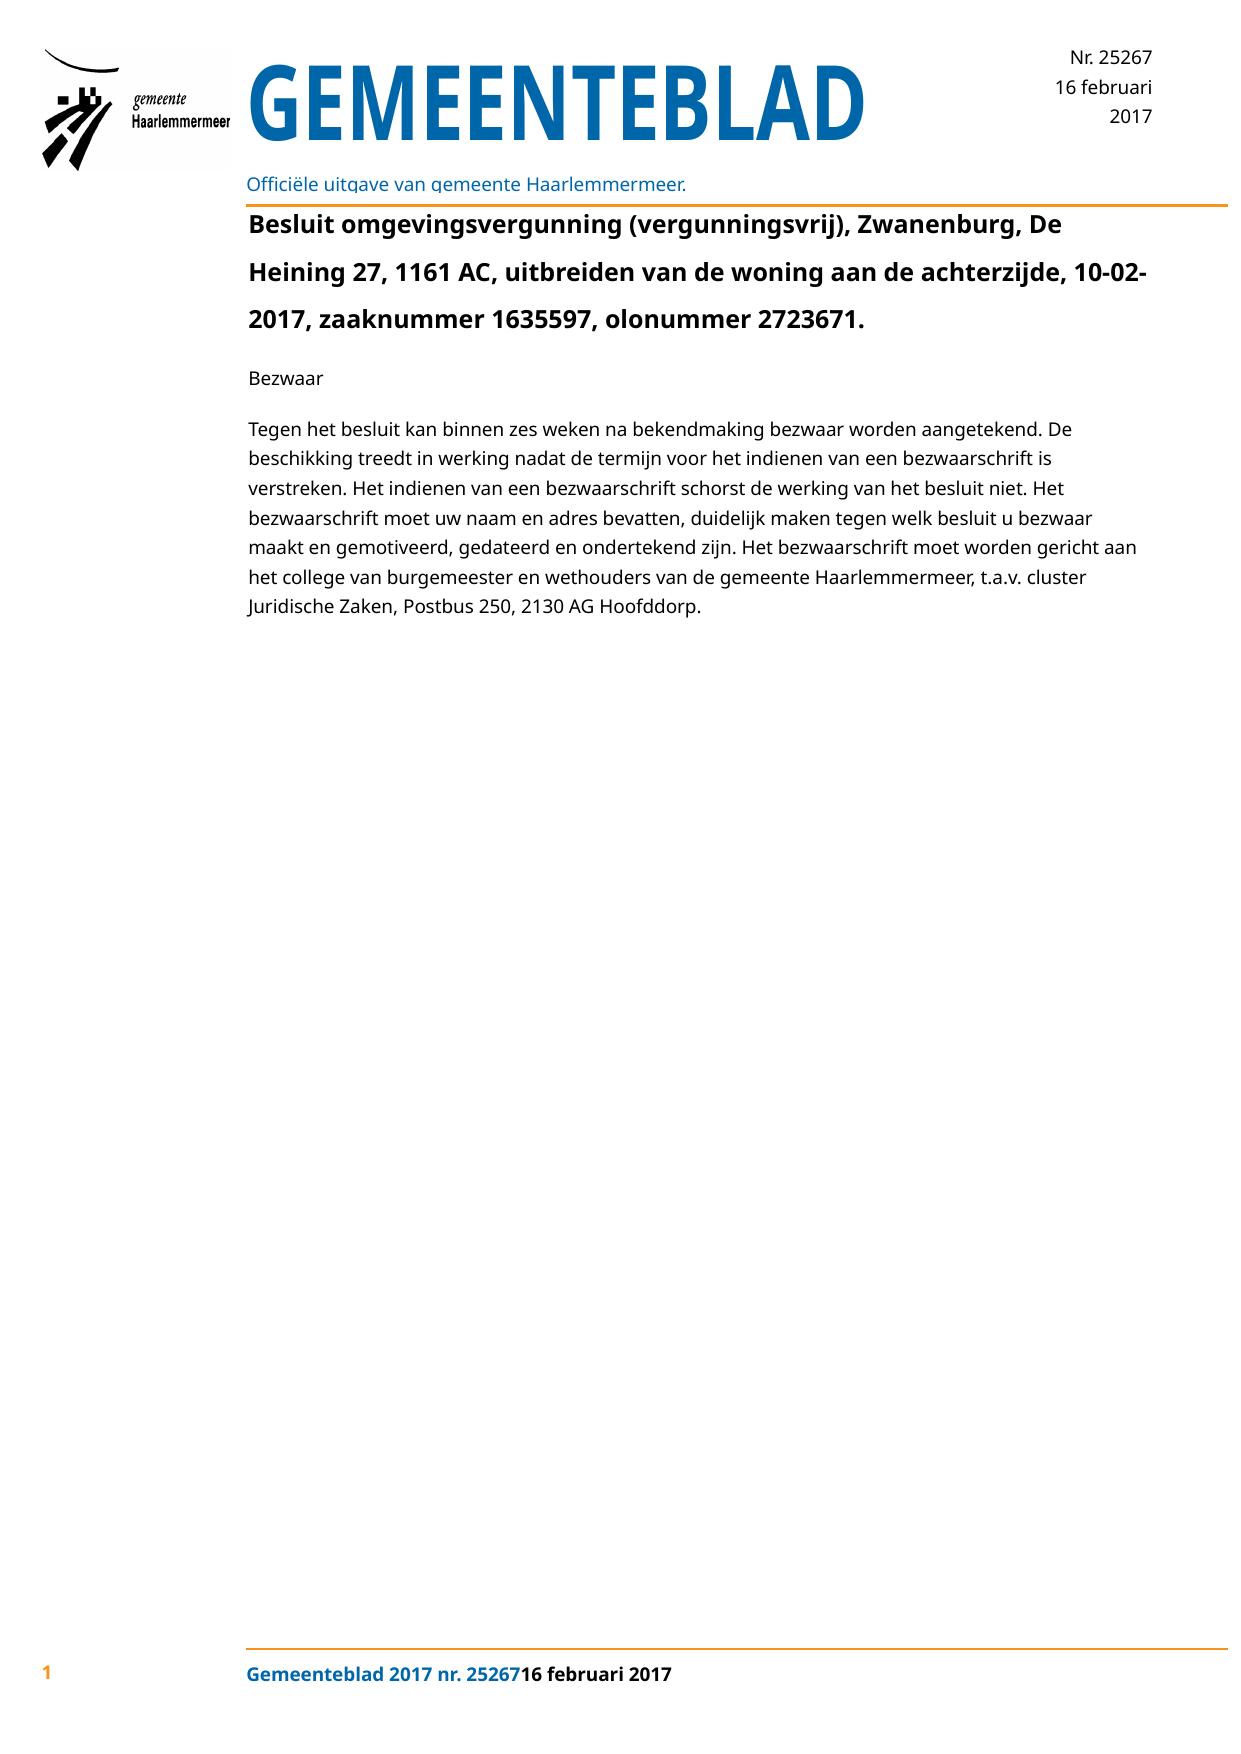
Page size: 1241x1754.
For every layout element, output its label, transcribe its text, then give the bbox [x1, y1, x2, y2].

text Bezwaar [248, 366, 1152, 391]
picture [41, 47, 231, 172]
text Besluit omgevingsvergunning (vergunningsvrij), Zwanenburg, De Heining 27, 1161 AC, uitbreiden van de woning aan de achterzijde, 10-02-2017, zaaknummer 1635597, olonummer 2723671. [248, 207, 1152, 336]
text Tegen het besluit kan binnen zes weken na bekendmaking bezwaar worden aangetekend. De beschikking treedt in werking nadat de termijn voor het indienen van een bezwaarschrift is verstreken. Het indienen van een bezwaarschrift schorst de werking van het besluit niet. Het bezwaarschrift moet uw naam en adres bevatten, duidelijk maken tegen welk besluit u bezwaar maakt en gemotiveerd, gedateerd en ondertekend zijn. Het bezwaarschrift moet worden gericht aan het college van burgemeester en wethouders van de gemeente Haarlemmermeer, t.a.v. cluster Juridische Zaken, Postbus 250, 2130 AG Hoofddorp. [248, 416, 1152, 619]
